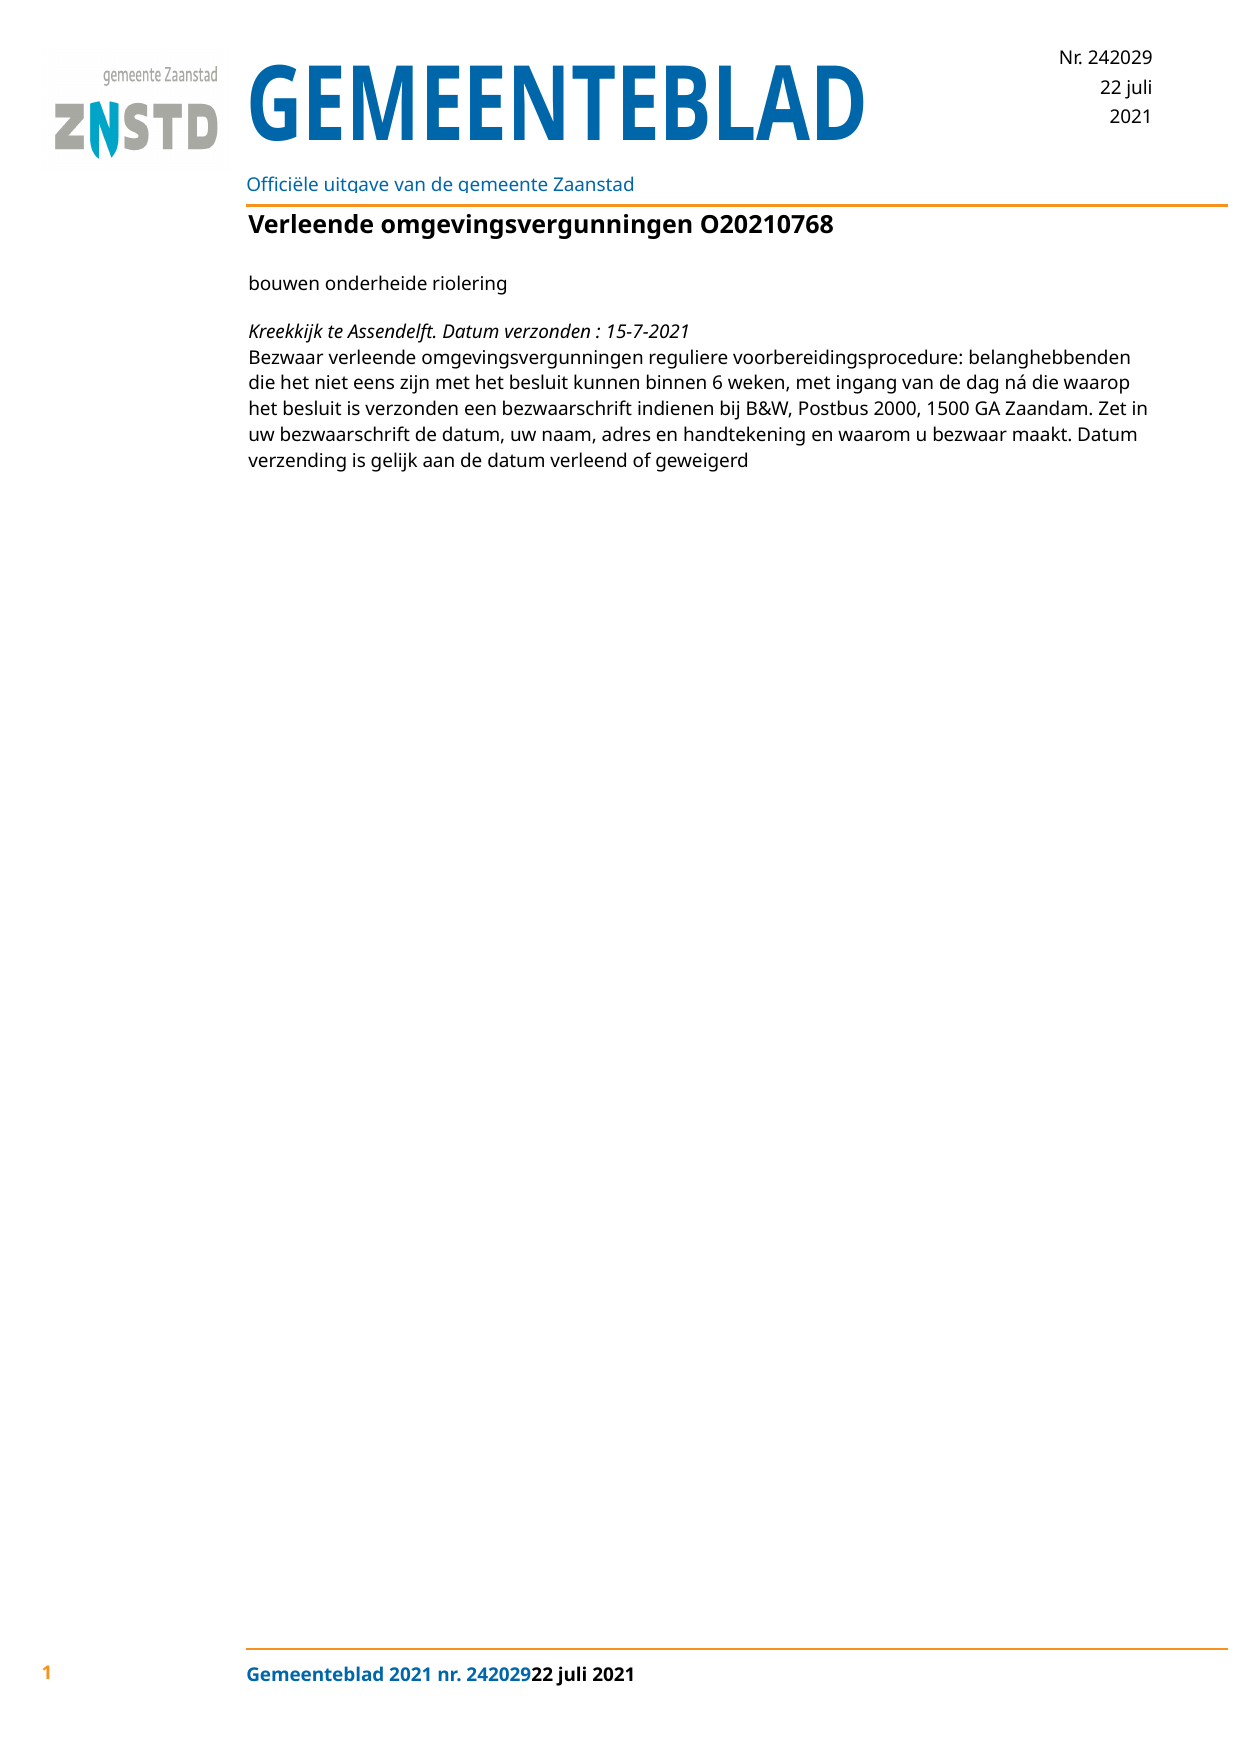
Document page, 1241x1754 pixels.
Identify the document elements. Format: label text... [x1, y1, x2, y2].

picture [41, 47, 231, 172]
text bouwen onderheide riolering [248, 270, 1152, 296]
text Verleende omgevingsvergunningen O20210768 [248, 207, 1152, 241]
text Bezwaar verleende omgevingsvergunningen reguliere voorbereidingsprocedure: belanghebbenden die het niet eens zijn met het besluit kunnen binnen 6 weken, met ingang van de dag ná die waarop het besluit is verzonden een bezwaarschrift indienen bij B&W, Postbus 2000, 1500 GA Zaandam. Zet in uw bezwaarschrift de datum, uw naam, adres en handtekening en waarom u bezwaar maakt. Datum verzending is gelijk aan de datum verleend of geweigerd [248, 344, 1152, 472]
text Kreekkijk te Assendelft. Datum verzonden : 15-7-2021 [248, 318, 1152, 344]
